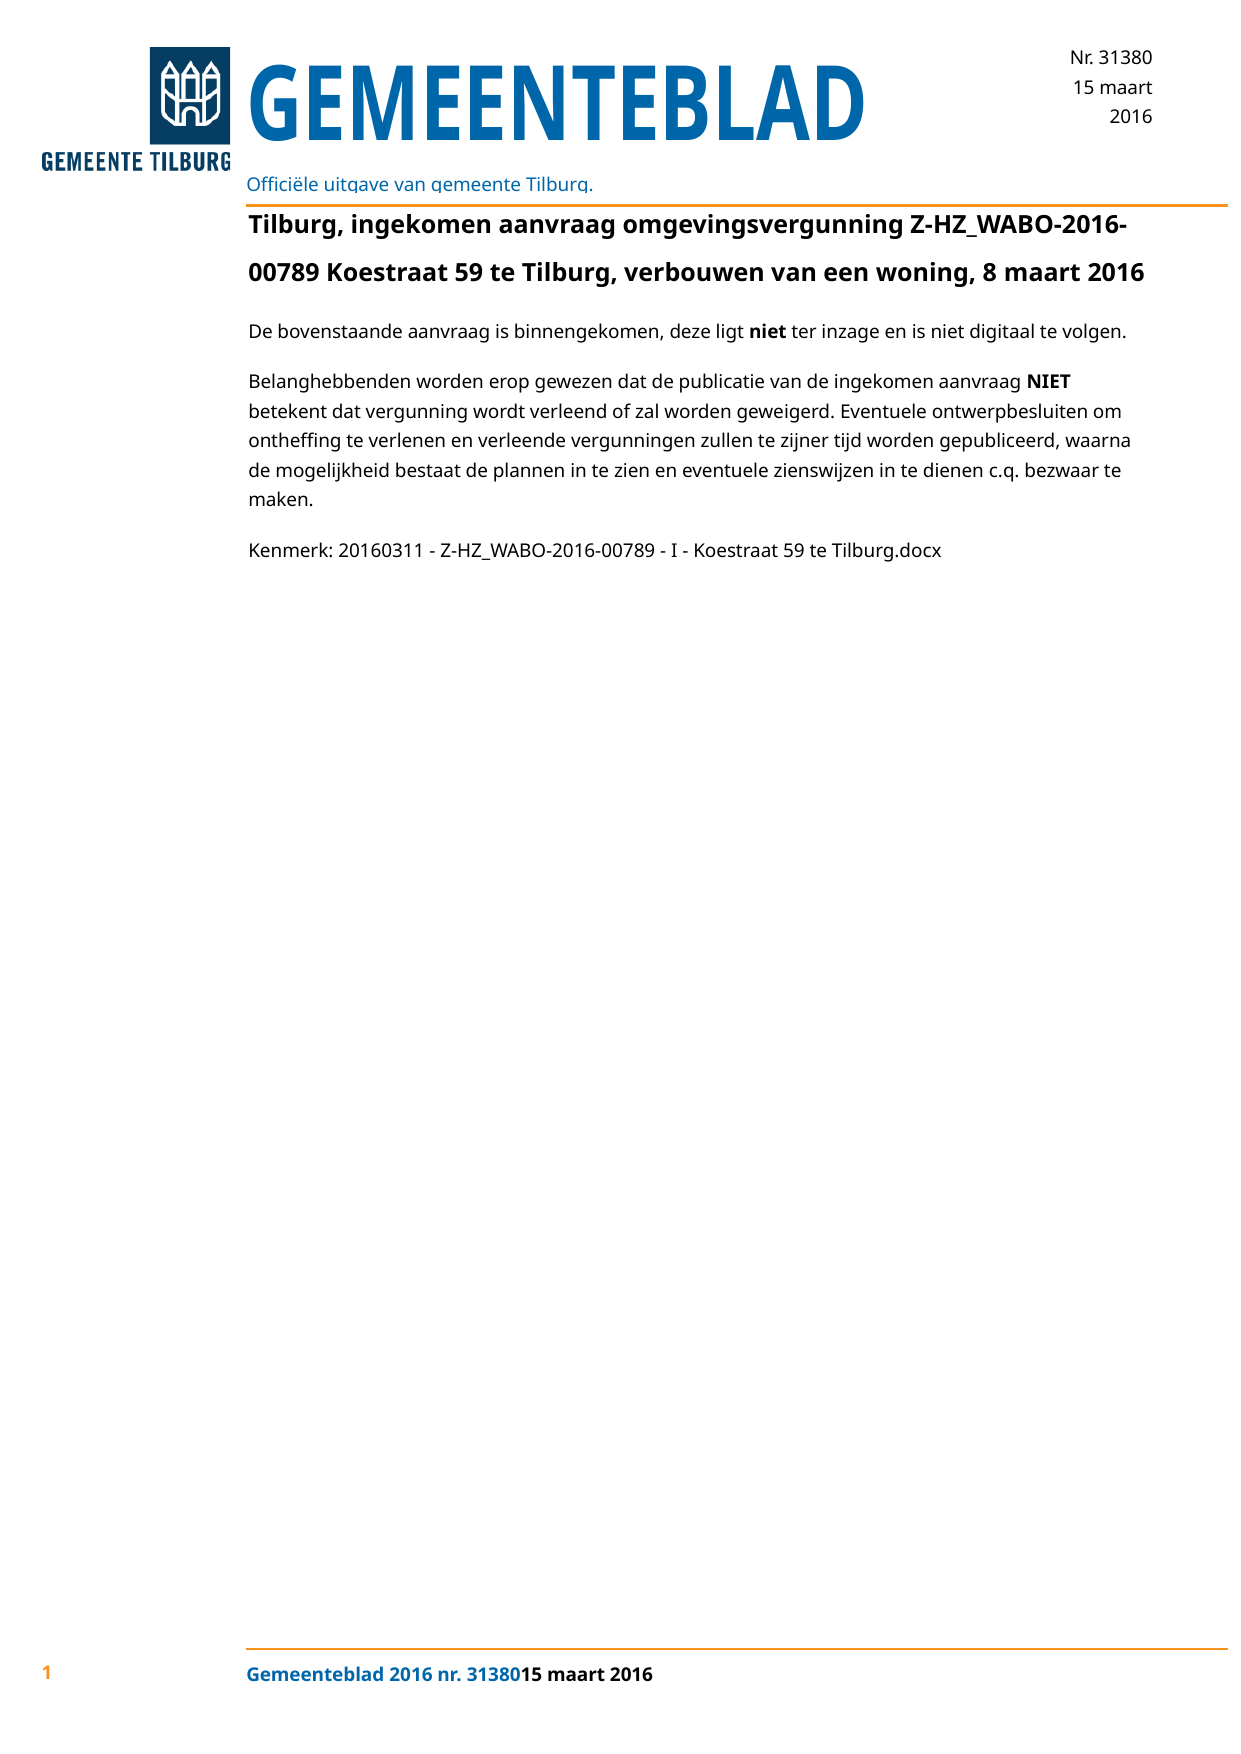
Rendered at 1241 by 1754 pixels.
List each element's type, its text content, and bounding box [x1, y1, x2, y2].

text De bovenstaande aanvraag is binnengekomen, deze ligt niet ter inzage en is niet digitaal te volgen. [248, 318, 1152, 344]
picture [41, 47, 231, 172]
text Kenmerk: 20160311 - Z-HZ_WABO-2016-00789 - I - Koestraat 59 te Tilburg.docx [248, 537, 1152, 563]
text Belanghebbenden worden erop gewezen dat de publicatie van de ingekomen aanvraag NIET betekent dat vergunning wordt verleend of zal worden geweigerd. Eventuele ontwerpbesluiten om ontheffing te verlenen en verleende vergunningen zullen te zijner tijd worden gepubliceerd, waarna de mogelijkheid bestaat de plannen in te zien en eventuele zienswijzen in te dienen c.q. bezwaar te maken. [248, 368, 1152, 512]
text Tilburg, ingekomen aanvraag omgevingsvergunning Z-HZ_WABO-2016-00789 Koestraat 59 te Tilburg, verbouwen van een woning, 8 maart 2016 [248, 207, 1152, 288]
